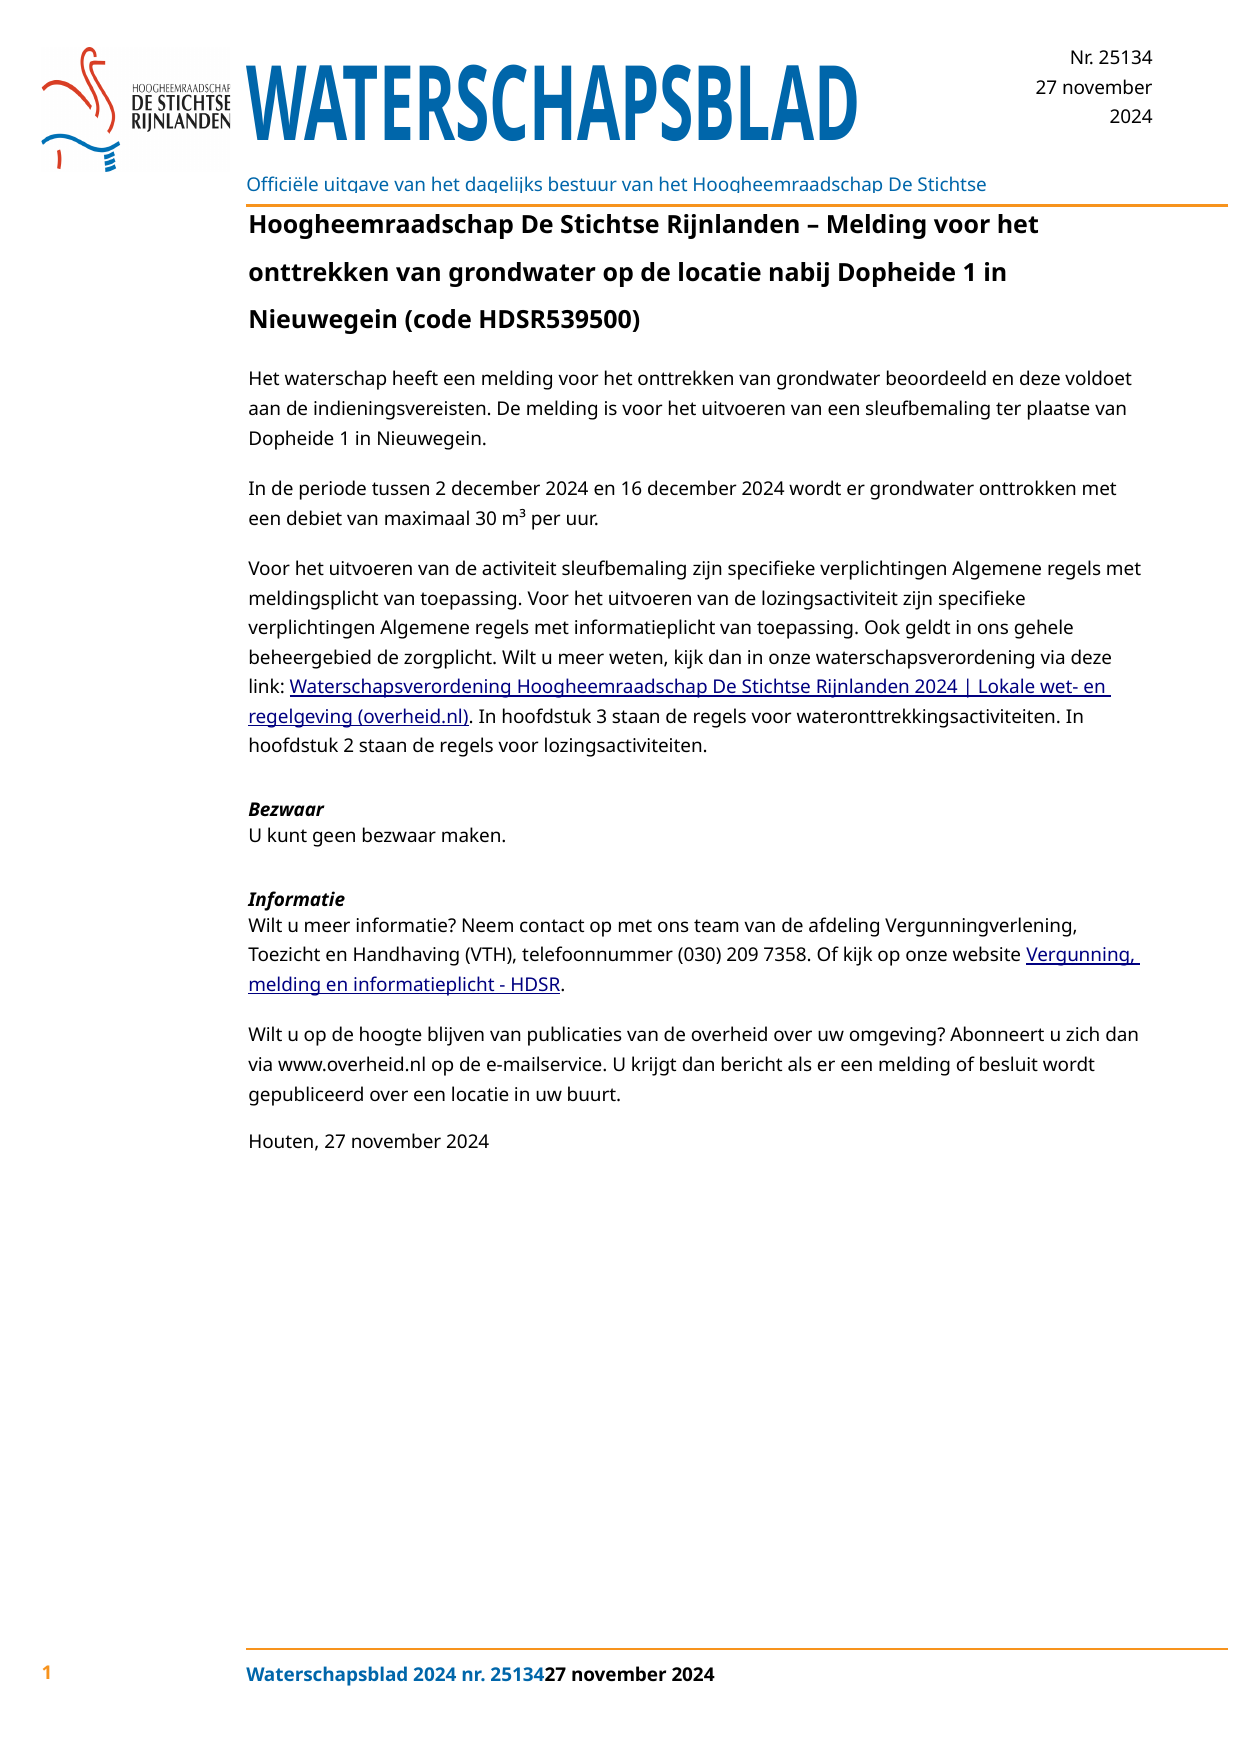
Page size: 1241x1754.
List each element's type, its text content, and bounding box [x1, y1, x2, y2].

text Hoogheemraadschap De Stichtse Rijnlanden – Melding voor het onttrekken van grondwater op de locatie nabij Dopheide 1 in Nieuwegein (code HDSR539500) [248, 207, 1152, 336]
text Voor het uitvoeren van de activiteit sleufbemaling zijn specifieke verplichtingen Algemene regels met meldingsplicht van toepassing. Voor het uitvoeren van de lozingsactiviteit zijn specifieke verplichtingen Algemene regels met informatieplicht van toepassing. Ook geldt in ons gehele beheergebied de zorgplicht. Wilt u meer weten, kijk dan in onze waterschapsverordening via deze link: Waterschapsverordening Hoogheemraadschap De Stichtse Rijnlanden 2024 | Lokale wet- en regelgeving (overheid.nl). In hoofdstuk 3 staan de regels voor wateronttrekkingsactiviteiten. In hoofdstuk 2 staan de regels voor lozingsactiviteiten. [248, 555, 1152, 758]
text Wilt u meer informatie? Neem contact op met ons team van de afdeling Vergunningverlening, Toezicht en Handhaving (VTH), telefoonnummer (030) 209 7358. Of kijk op onze website Vergunning, melding en informatieplicht - HDSR. [248, 912, 1152, 997]
text Informatie [248, 886, 1152, 912]
text Het waterschap heeft een melding voor het onttrekken van grondwater beoordeeld en deze voldoet aan de indieningsvereisten. De melding is voor het uitvoeren van een sleufbemaling ter plaatse van Dopheide 1 in Nieuwegein. [248, 366, 1152, 450]
text In de periode tussen 2 december 2024 en 16 december 2024 wordt er grondwater onttrokken met een debiet van maximaal 30 m³ per uur. [248, 475, 1152, 530]
text U kunt geen bezwaar maken. [248, 822, 1152, 848]
text Bezwaar [248, 797, 1152, 822]
text Houten, 27 november 2024 [248, 1128, 1152, 1154]
text Wilt u op de hoogte blijven van publicaties van de overheid over uw omgeving? Abonneert u zich dan via www.overheid.nl op de e-mailservice. U krijgt dan bericht als er een melding of besluit wordt gepubliceerd over een locatie in uw buurt. [248, 1022, 1152, 1106]
picture [41, 47, 231, 172]
